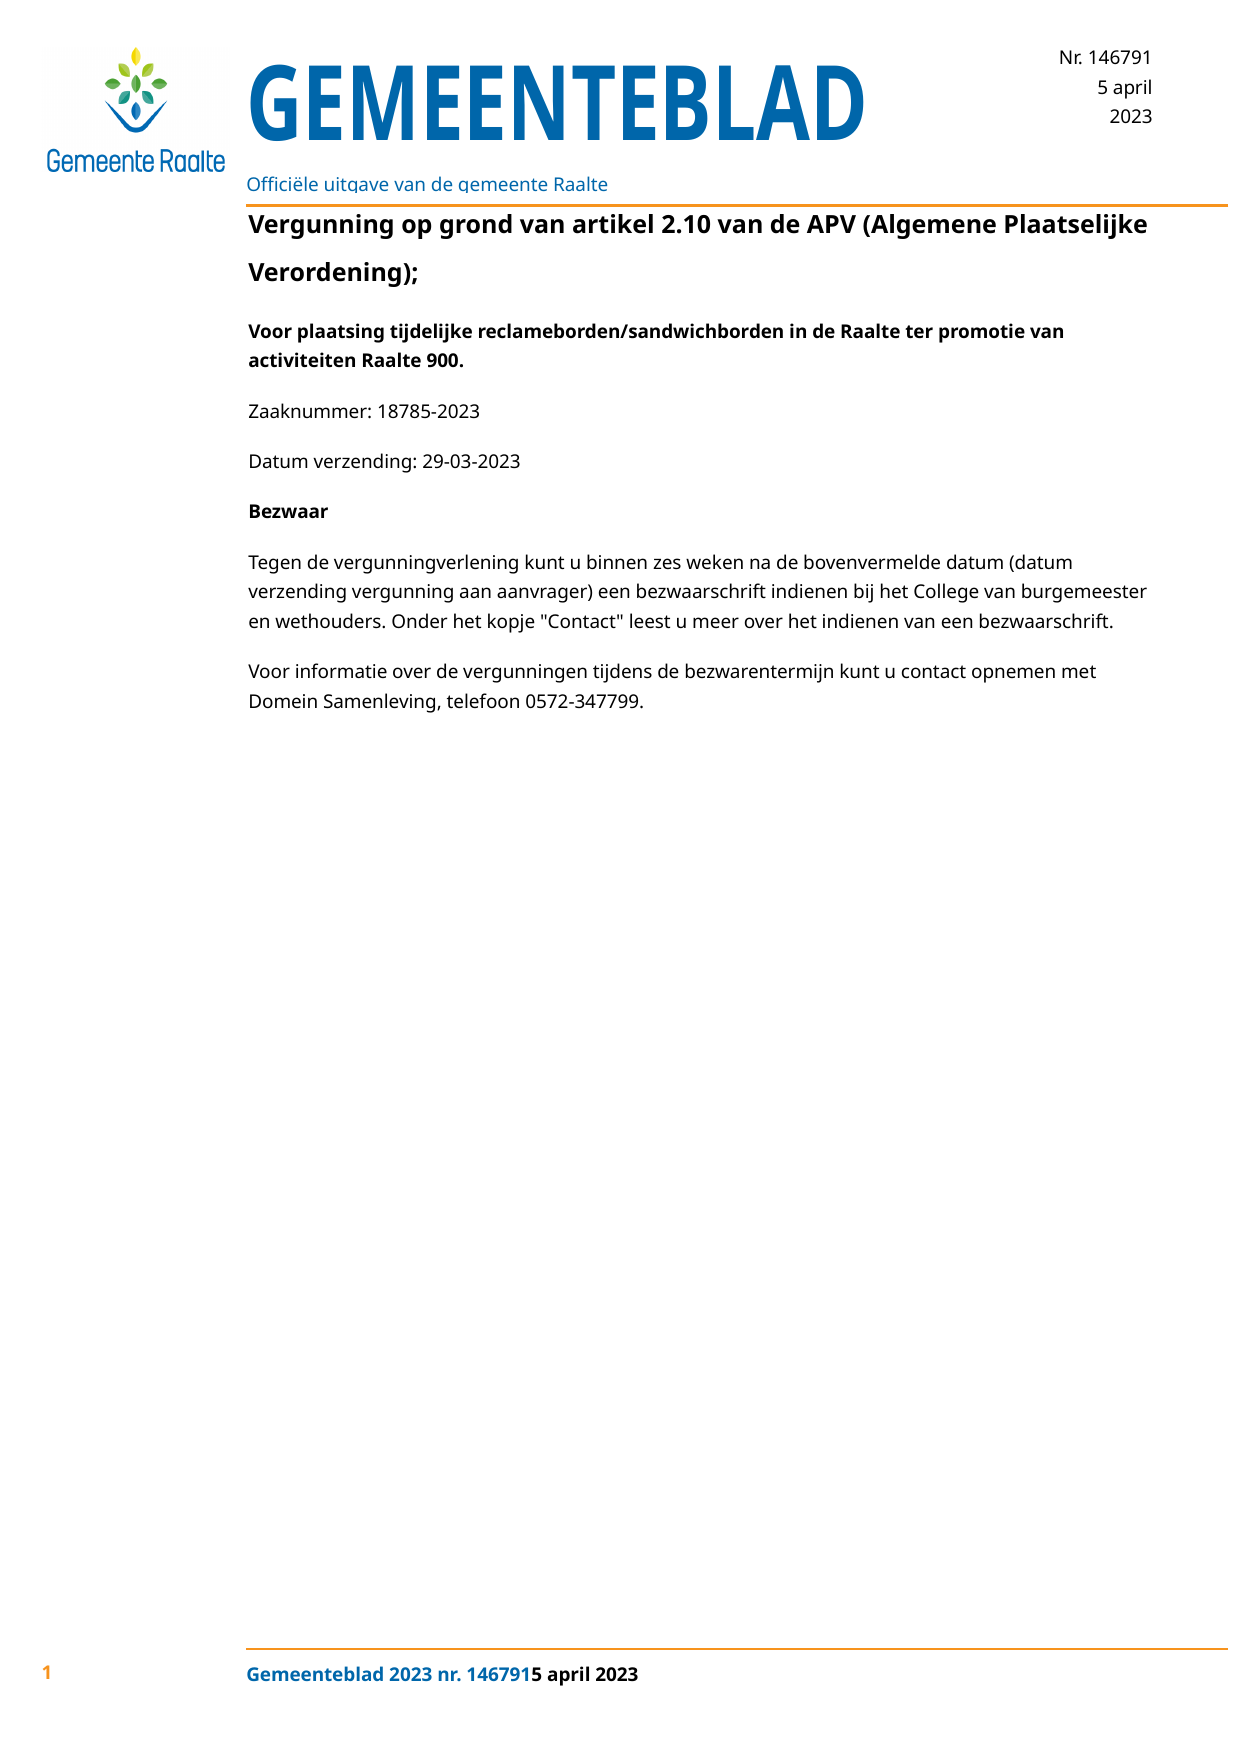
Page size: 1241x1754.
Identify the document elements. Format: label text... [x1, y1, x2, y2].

text Voor plaatsing tijdelijke reclameborden/sandwichborden in de Raalte ter promotie van activiteiten Raalte 900. [248, 318, 1152, 373]
text Voor informatie over de vergunningen tijdens de bezwarentermijn kunt u contact opnemen met Domein Samenleving, telefoon 0572-347799. [248, 659, 1152, 714]
text Zaaknummer: 18785-2023 [248, 398, 1152, 424]
text Tegen de vergunningverlening kunt u binnen zes weken na de bovenvermelde datum (datum verzending vergunning aan aanvrager) een bezwaarschrift indienen bij het College van burgemeester en wethouders. Onder het kopje "Contact" leest u meer over het indienen van een bezwaarschrift. [248, 549, 1152, 634]
text Datum verzending: 29-03-2023 [248, 448, 1152, 474]
text Vergunning op grond van artikel 2.10 van de APV (Algemene Plaatselijke Verordening); [248, 207, 1152, 288]
picture [41, 47, 231, 172]
text Bezwaar [248, 499, 1152, 524]
